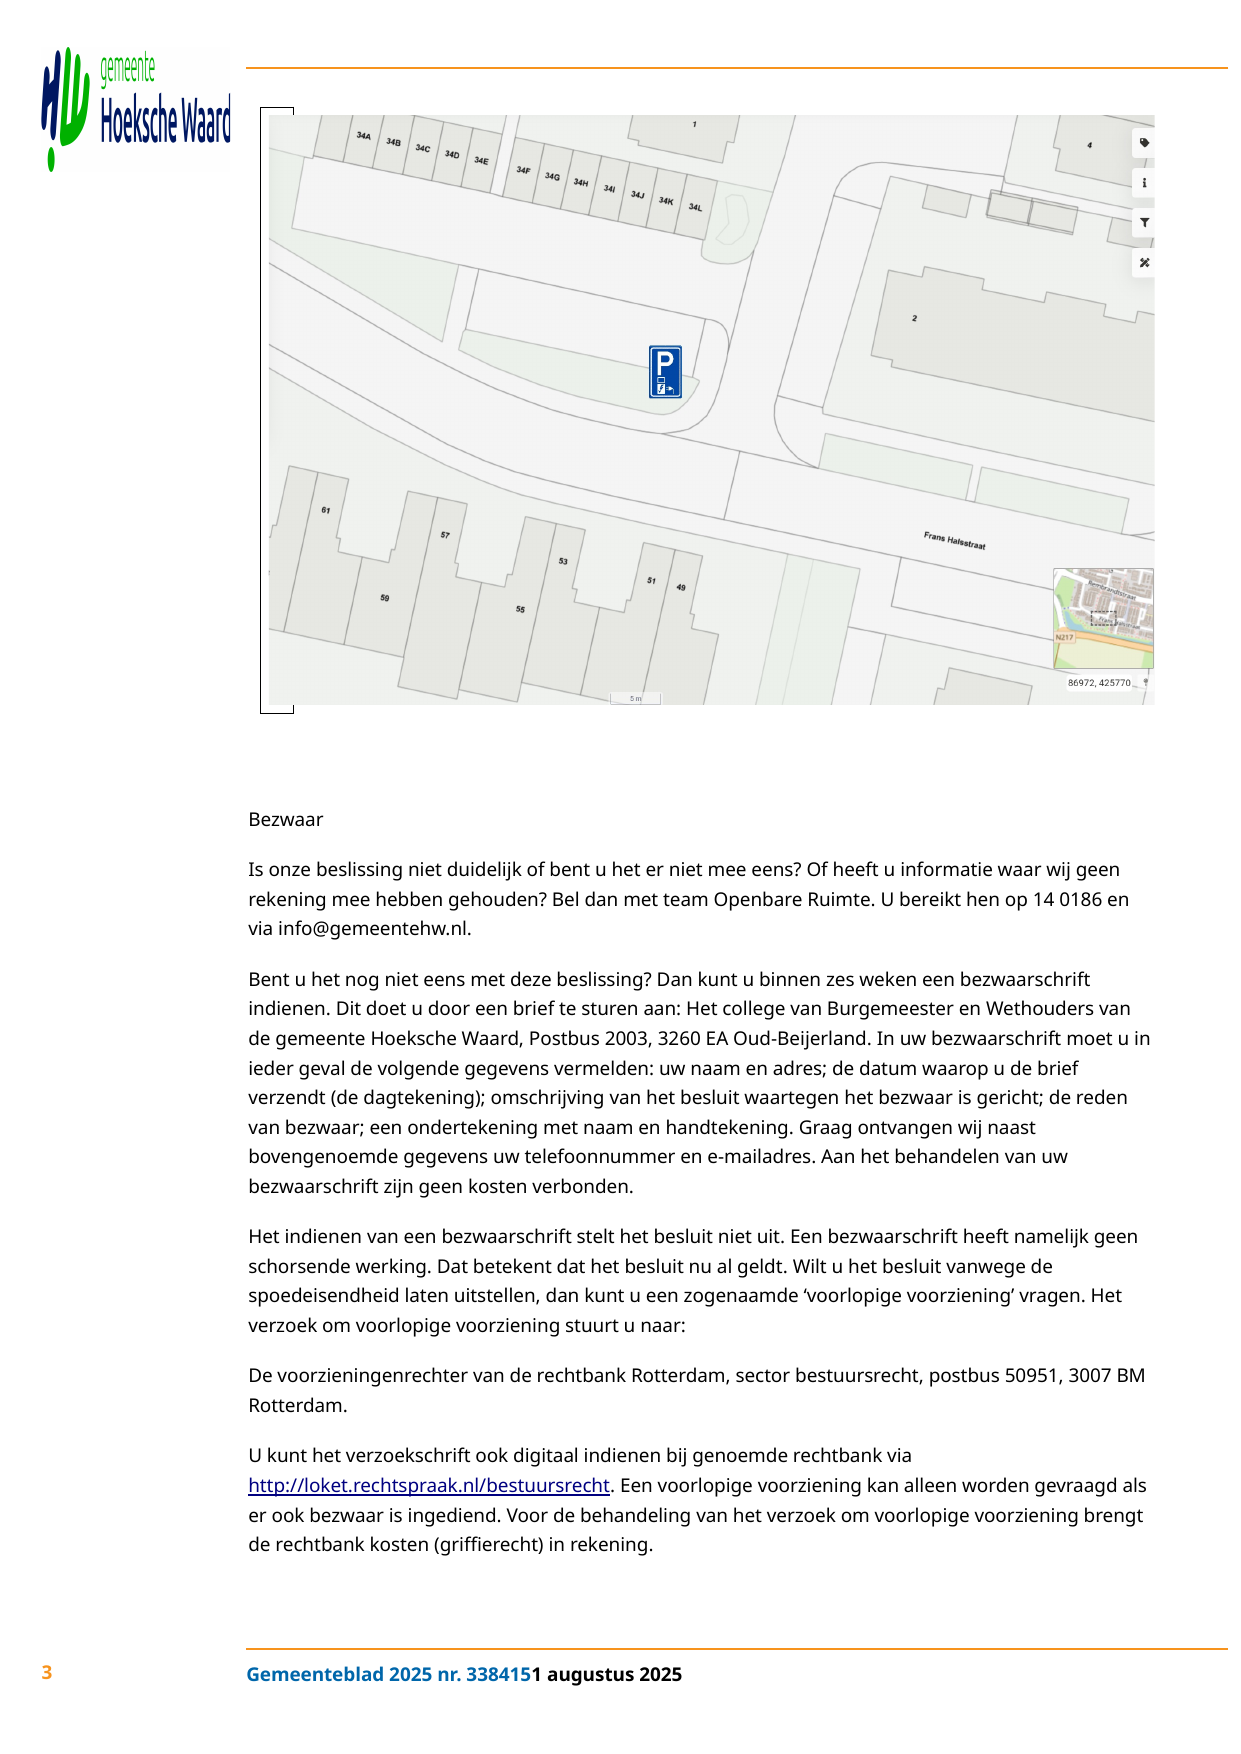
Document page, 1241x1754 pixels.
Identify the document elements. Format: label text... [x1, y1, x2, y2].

text Bent u het nog niet eens met deze beslissing? Dan kunt u binnen zes weken een bezwaarschrift indienen. Dit doet u door een brief te sturen aan: Het college van Burgemeester en Wethouders van de gemeente Hoeksche Waard, Postbus 2003, 3260 EA Oud-Beijerland. In uw bezwaarschrift moet u in ieder geval de volgende gegevens vermelden: uw naam en adres; de datum waarop u de brief verzendt (de dagtekening); omschrijving van het besluit waartegen het bezwaar is gericht; de reden van bezwaar; een ondertekening met naam en handtekening. Graag ontvangen wij naast bovengenoemde gegevens uw telefoonnummer en e-mailadres. Aan het behandelen van uw bezwaarschrift zijn geen kosten verbonden. [248, 966, 1152, 1199]
text De voorzieningenrechter van de rechtbank Rotterdam, sector bestuursrecht, postbus 50951, 3007 BM Rotterdam. [248, 1363, 1152, 1418]
text Is onze beslissing niet duidelijk of bent u het er niet mee eens? Of heeft u informatie waar wij geen rekening mee hebben gehouden? Bel dan met team Openbare Ruimte. U bereikt hen op 14 0186 en via info@gemeentehw.nl. [248, 856, 1152, 941]
text Het indienen van een bezwaarschrift stelt het besluit niet uit. Een bezwaarschrift heeft namelijk geen schorsende werking. Dat betekent dat het besluit nu al geldt. Wilt u het besluit vanwege de spoedeisendheid laten uitstellen, dan kunt u een zogenaamde ‘voorlopige voorziening’ vragen. Het verzoek om voorlopige voorziening stuurt u naar: [248, 1223, 1152, 1338]
text Bezwaar [248, 806, 1152, 832]
text U kunt het verzoekschrift ook digitaal indienen bij genoemde rechtbank via http://loket.rechtspraak.nl/bestuursrecht. Een voorlopige voorziening kan alleen worden gevraagd als er ook bezwaar is ingediend. Voor de behandeling van het verzoek om voorlopige voorziening brengt de rechtbank kosten (griffierecht) in rekening. [248, 1443, 1152, 1557]
picture [41, 47, 231, 172]
picture [268, 115, 1155, 705]
